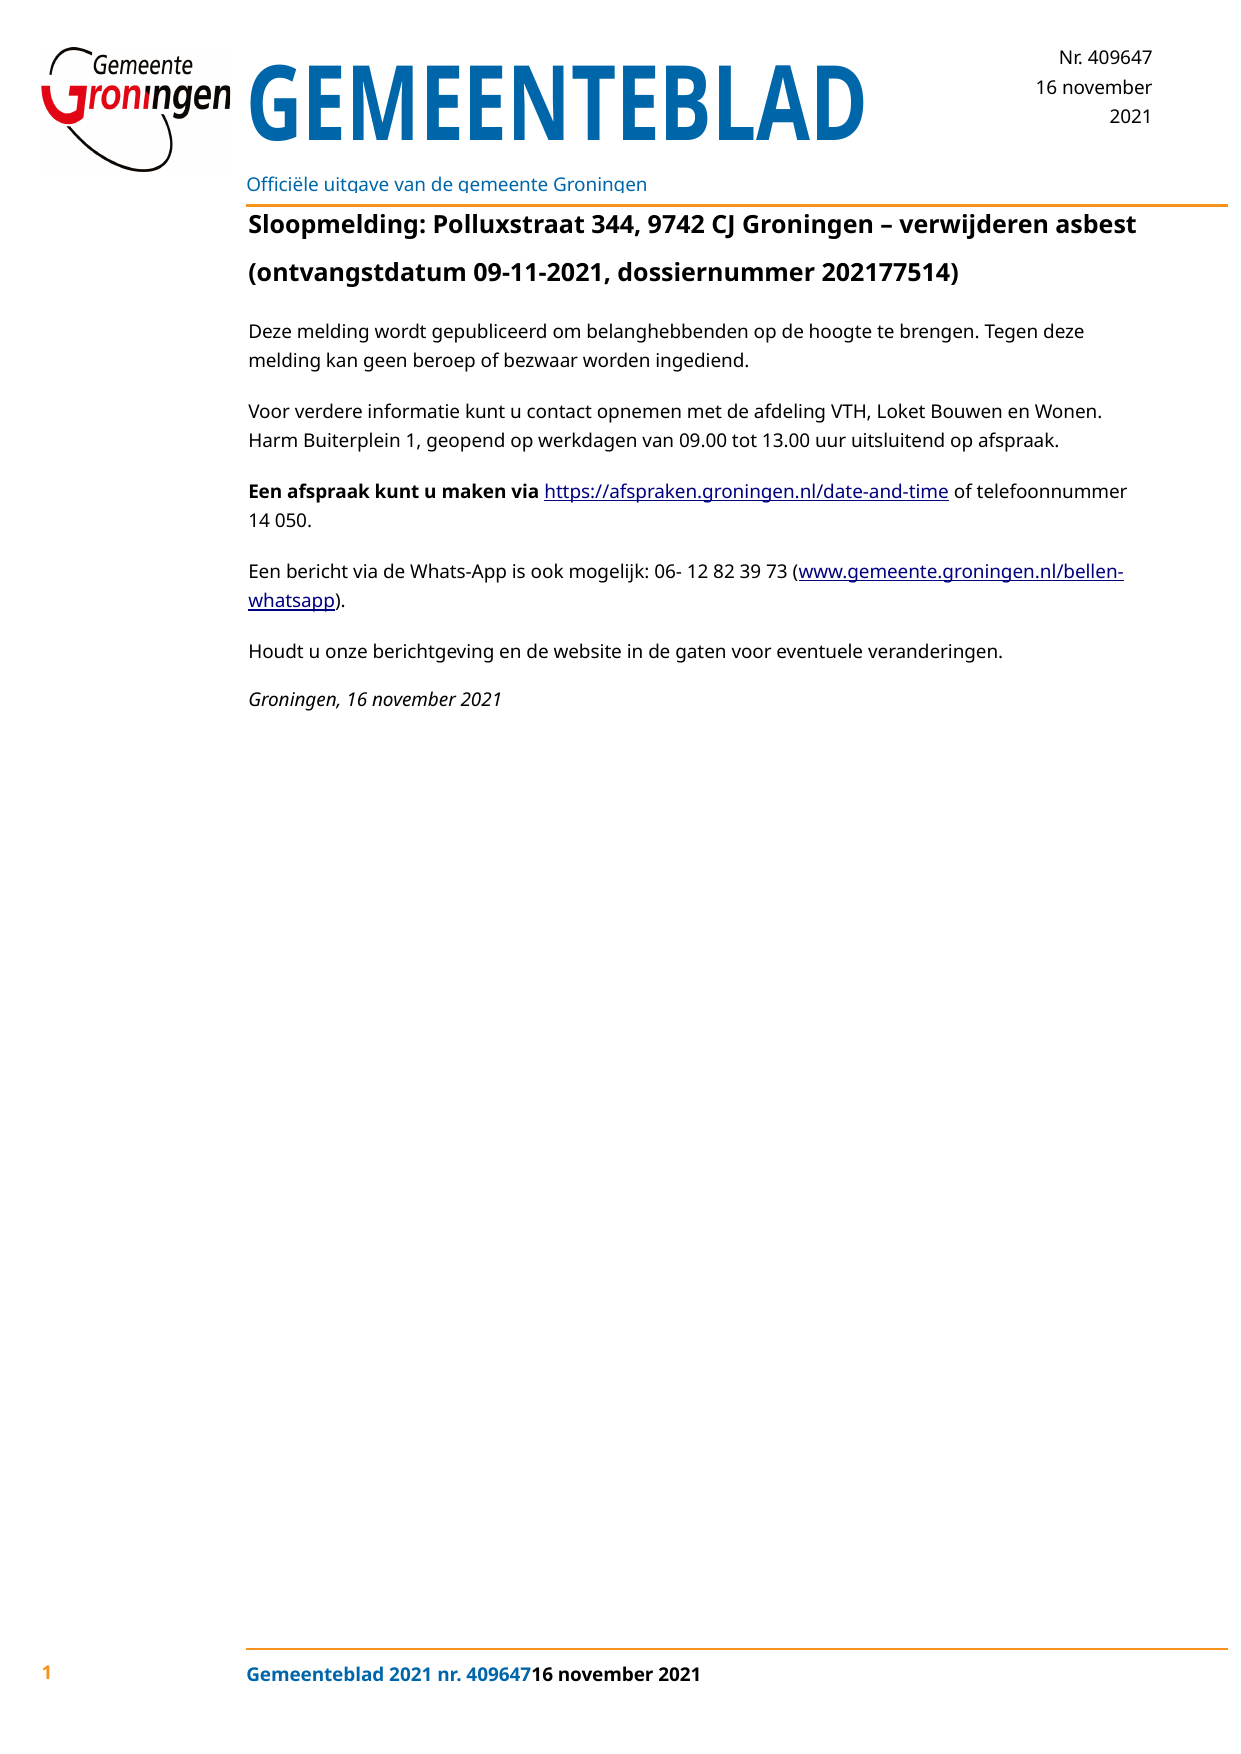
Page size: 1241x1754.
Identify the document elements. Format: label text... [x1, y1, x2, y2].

text Een afspraak kunt u maken via https://afspraken.groningen.nl/date-and-time of telefoonnummer 14 050. [248, 478, 1152, 533]
picture [41, 47, 231, 172]
text Houdt u onze berichtgeving en de website in de gaten voor eventuele veranderingen. [248, 638, 1152, 664]
text Sloopmelding: Polluxstraat 344, 9742 CJ Groningen – verwijderen asbest (ontvangstdatum 09-11-2021, dossiernummer 202177514) [248, 207, 1152, 288]
text Een bericht via de Whats-App is ook mogelijk: 06- 12 82 39 73 (www.gemeente.groningen.nl/bellen-whatsapp). [248, 558, 1152, 613]
text Voor verdere informatie kunt u contact opnemen met de afdeling VTH, Loket Bouwen en Wonen. Harm Buiterplein 1, geopend op werkdagen van 09.00 tot 13.00 uur uitsluitend op afspraak. [248, 398, 1152, 453]
text Groningen, 16 november 2021 [248, 686, 1152, 711]
text Deze melding wordt gepubliceerd om belanghebbenden op de hoogte te brengen. Tegen deze melding kan geen beroep of bezwaar worden ingediend. [248, 318, 1152, 373]
